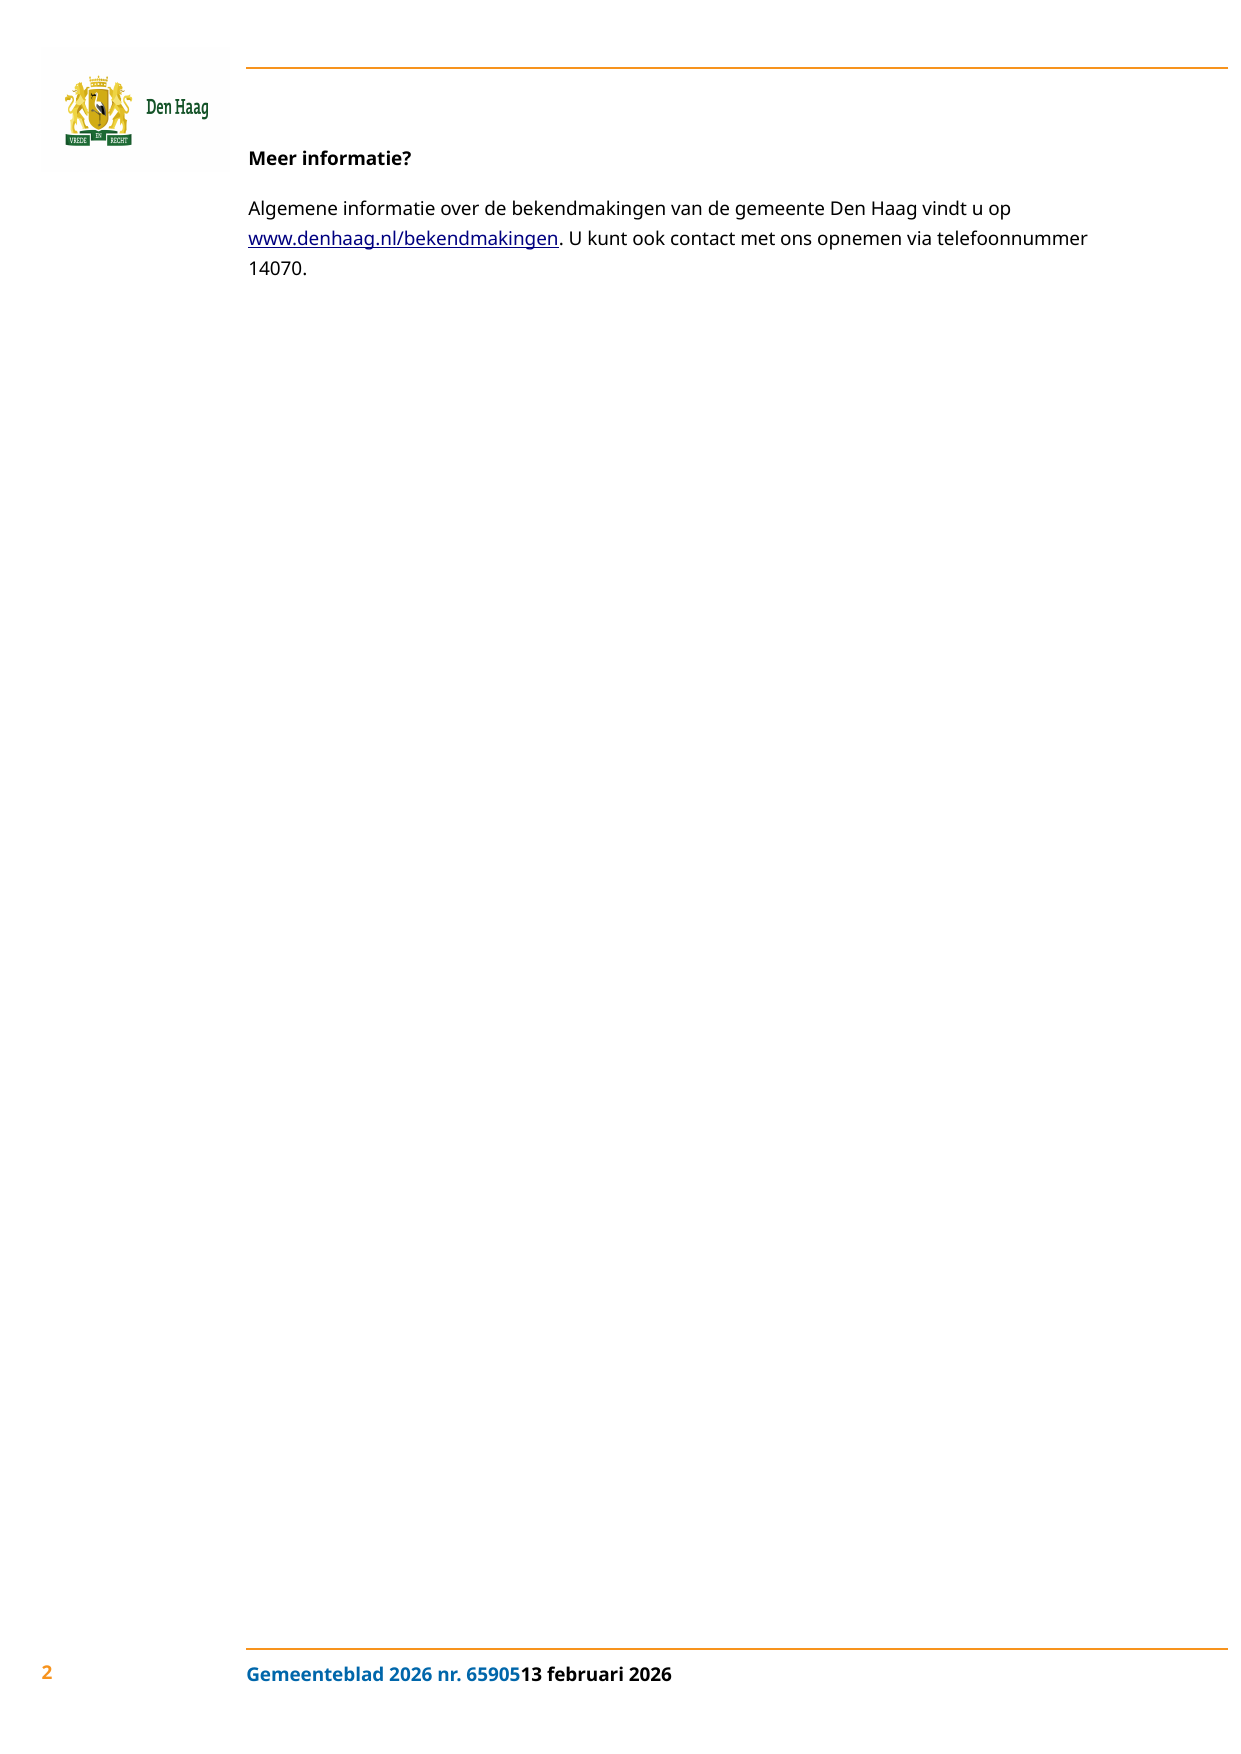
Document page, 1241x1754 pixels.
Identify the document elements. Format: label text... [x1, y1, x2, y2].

picture [41, 47, 231, 172]
text Algemene informatie over de bekendmakingen van de gemeente Den Haag vindt u op www.denhaag.nl/bekendmakingen. U kunt ook contact met ons opnemen via telefoonnummer 14070. [248, 196, 1152, 281]
text Meer informatie? [248, 145, 1152, 171]
